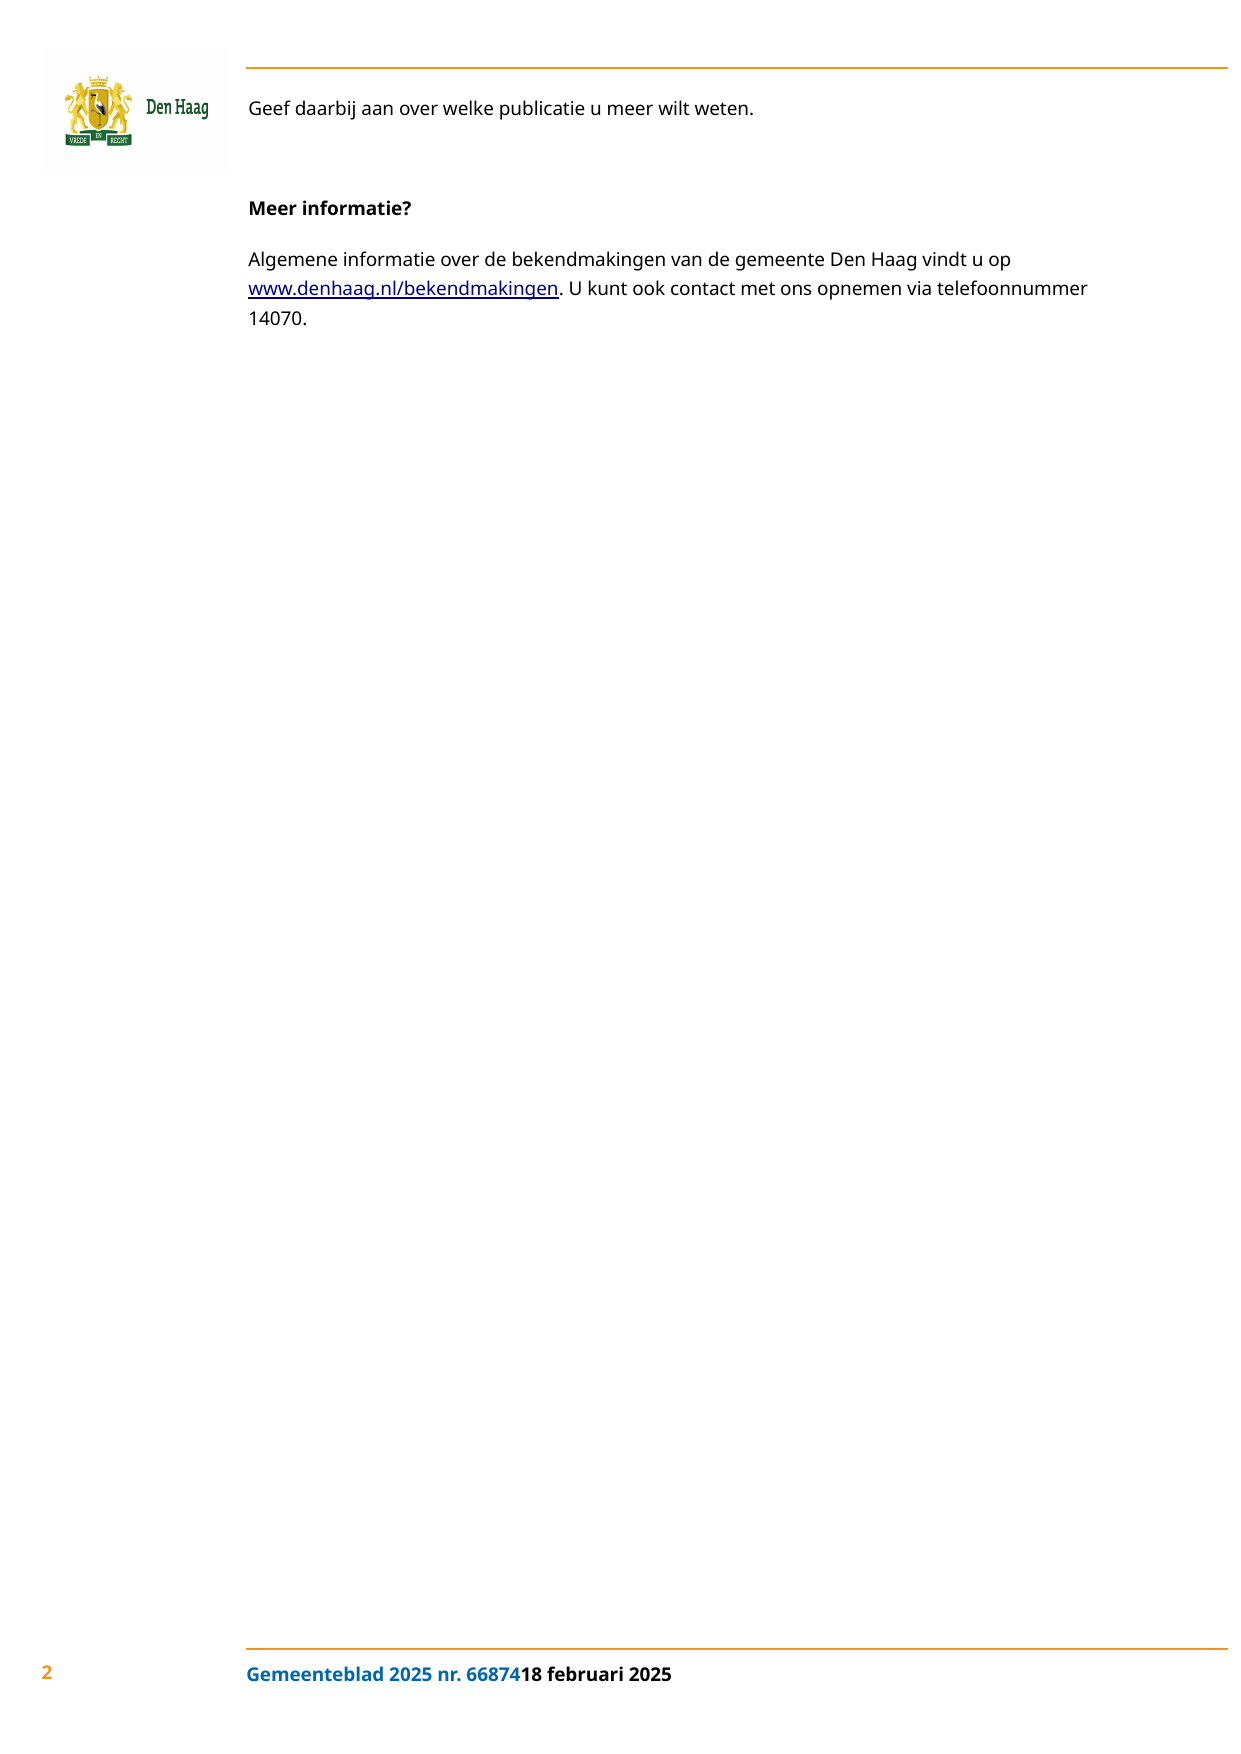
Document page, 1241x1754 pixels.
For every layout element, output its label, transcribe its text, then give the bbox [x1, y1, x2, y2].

text Meer informatie? [248, 196, 1152, 221]
picture [41, 47, 231, 172]
text Algemene informatie over de bekendmakingen van de gemeente Den Haag vindt u op www.denhaag.nl/bekendmakingen. U kunt ook contact met ons opnemen via telefoonnummer 14070. [248, 246, 1152, 331]
text Geef daarbij aan over welke publicatie u meer wilt weten. [248, 95, 1152, 121]
